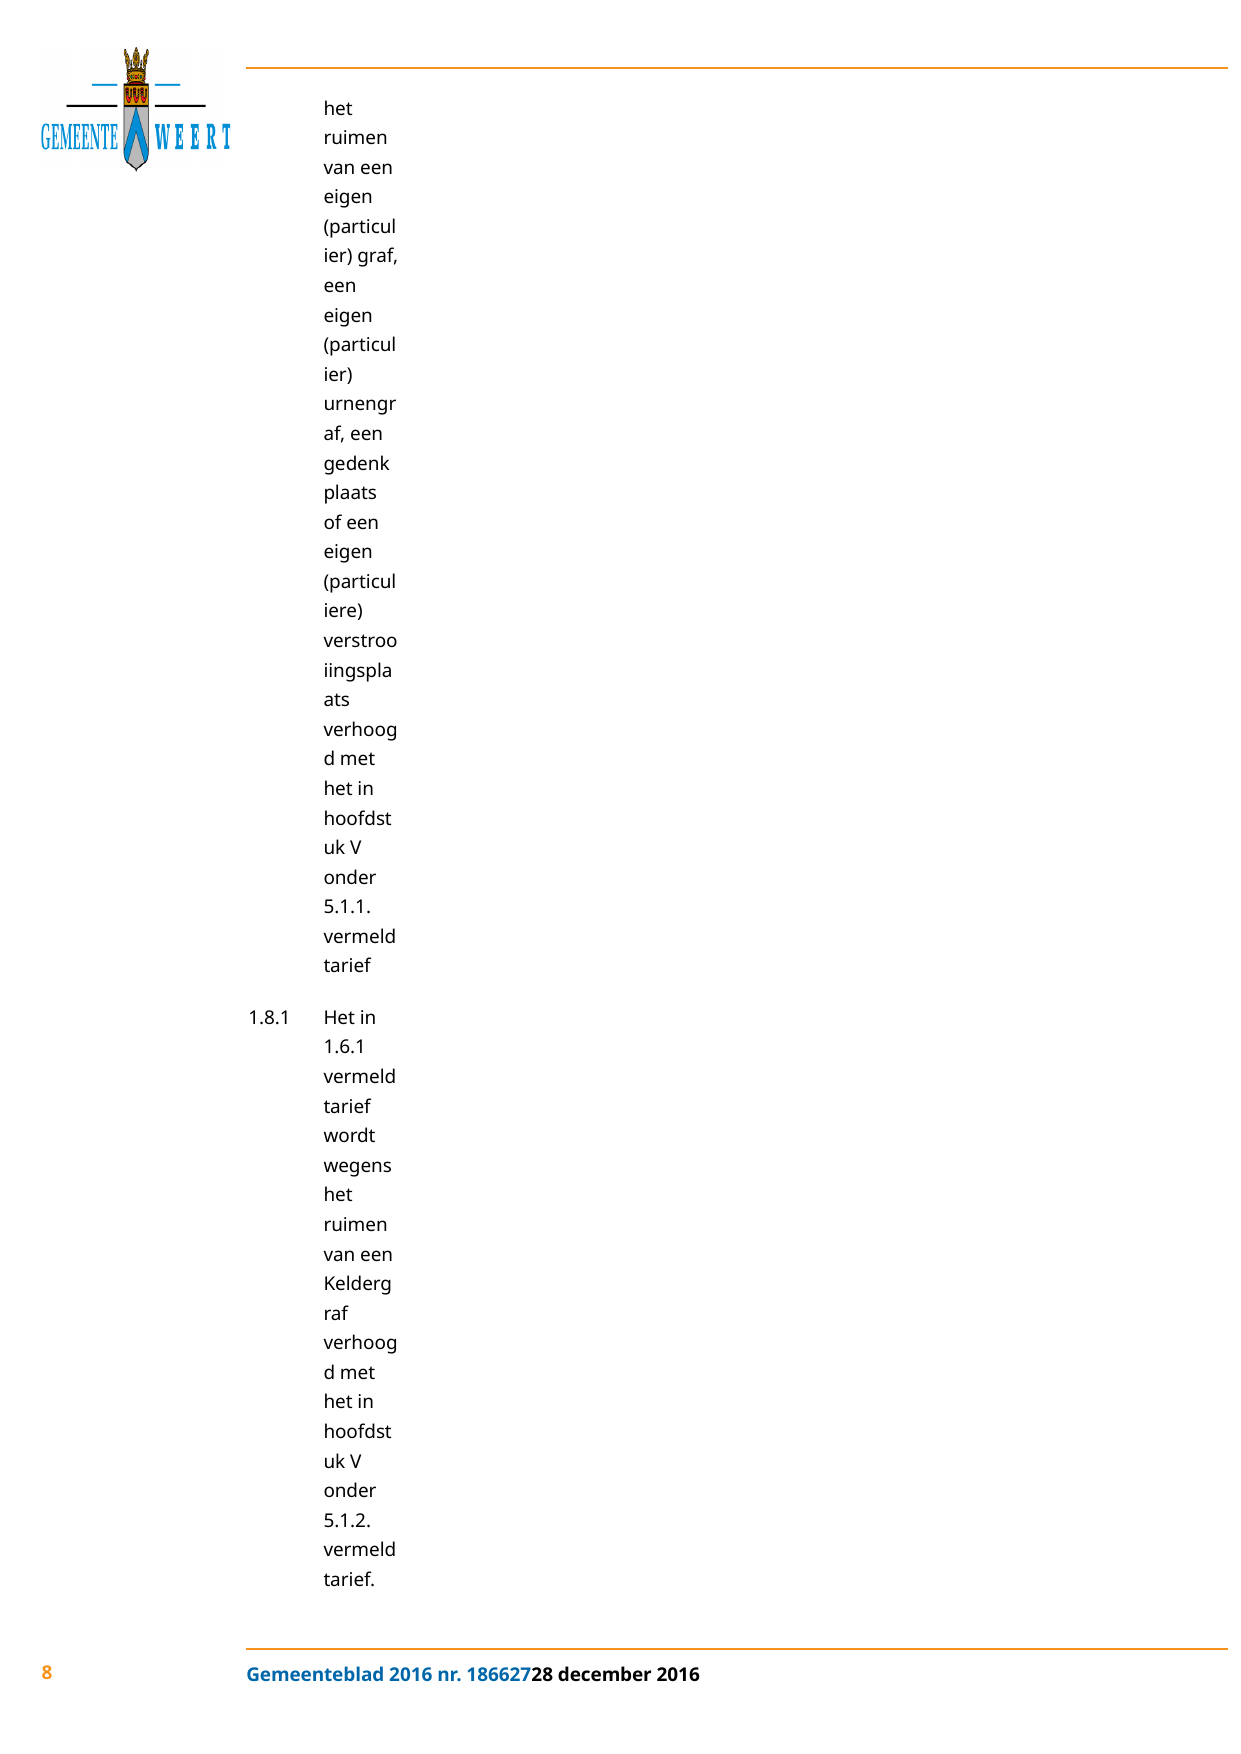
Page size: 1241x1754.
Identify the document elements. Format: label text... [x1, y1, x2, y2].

table_cell het ruimen van een eigen (particulier) graf, een eigen (particulier) urnengraf, een gedenkplaats of een eigen (particuliere) verstrooiingsplaats verhoogd met het in hoofdstuk V onder 5.1.1. vermeld tarief [323, 95, 398, 978]
table_cell [248, 95, 323, 978]
table_cell [474, 979, 549, 1004]
picture [41, 47, 231, 172]
table_cell [323, 979, 398, 1004]
table_cell [474, 95, 549, 978]
table_cell [399, 95, 474, 978]
table_cell [399, 979, 474, 1004]
table_cell 1.8.1 [248, 1004, 323, 1592]
table_cell Het in 1.6.1 vermeld tarief wordt wegens het ruimen van een Keldergraf verhoogd met het in hoofdstuk V onder 5.1.2. vermeld tarief. [323, 1004, 398, 1592]
table_cell [474, 1004, 549, 1592]
table_cell [248, 979, 323, 1004]
table_cell [399, 1004, 474, 1592]
